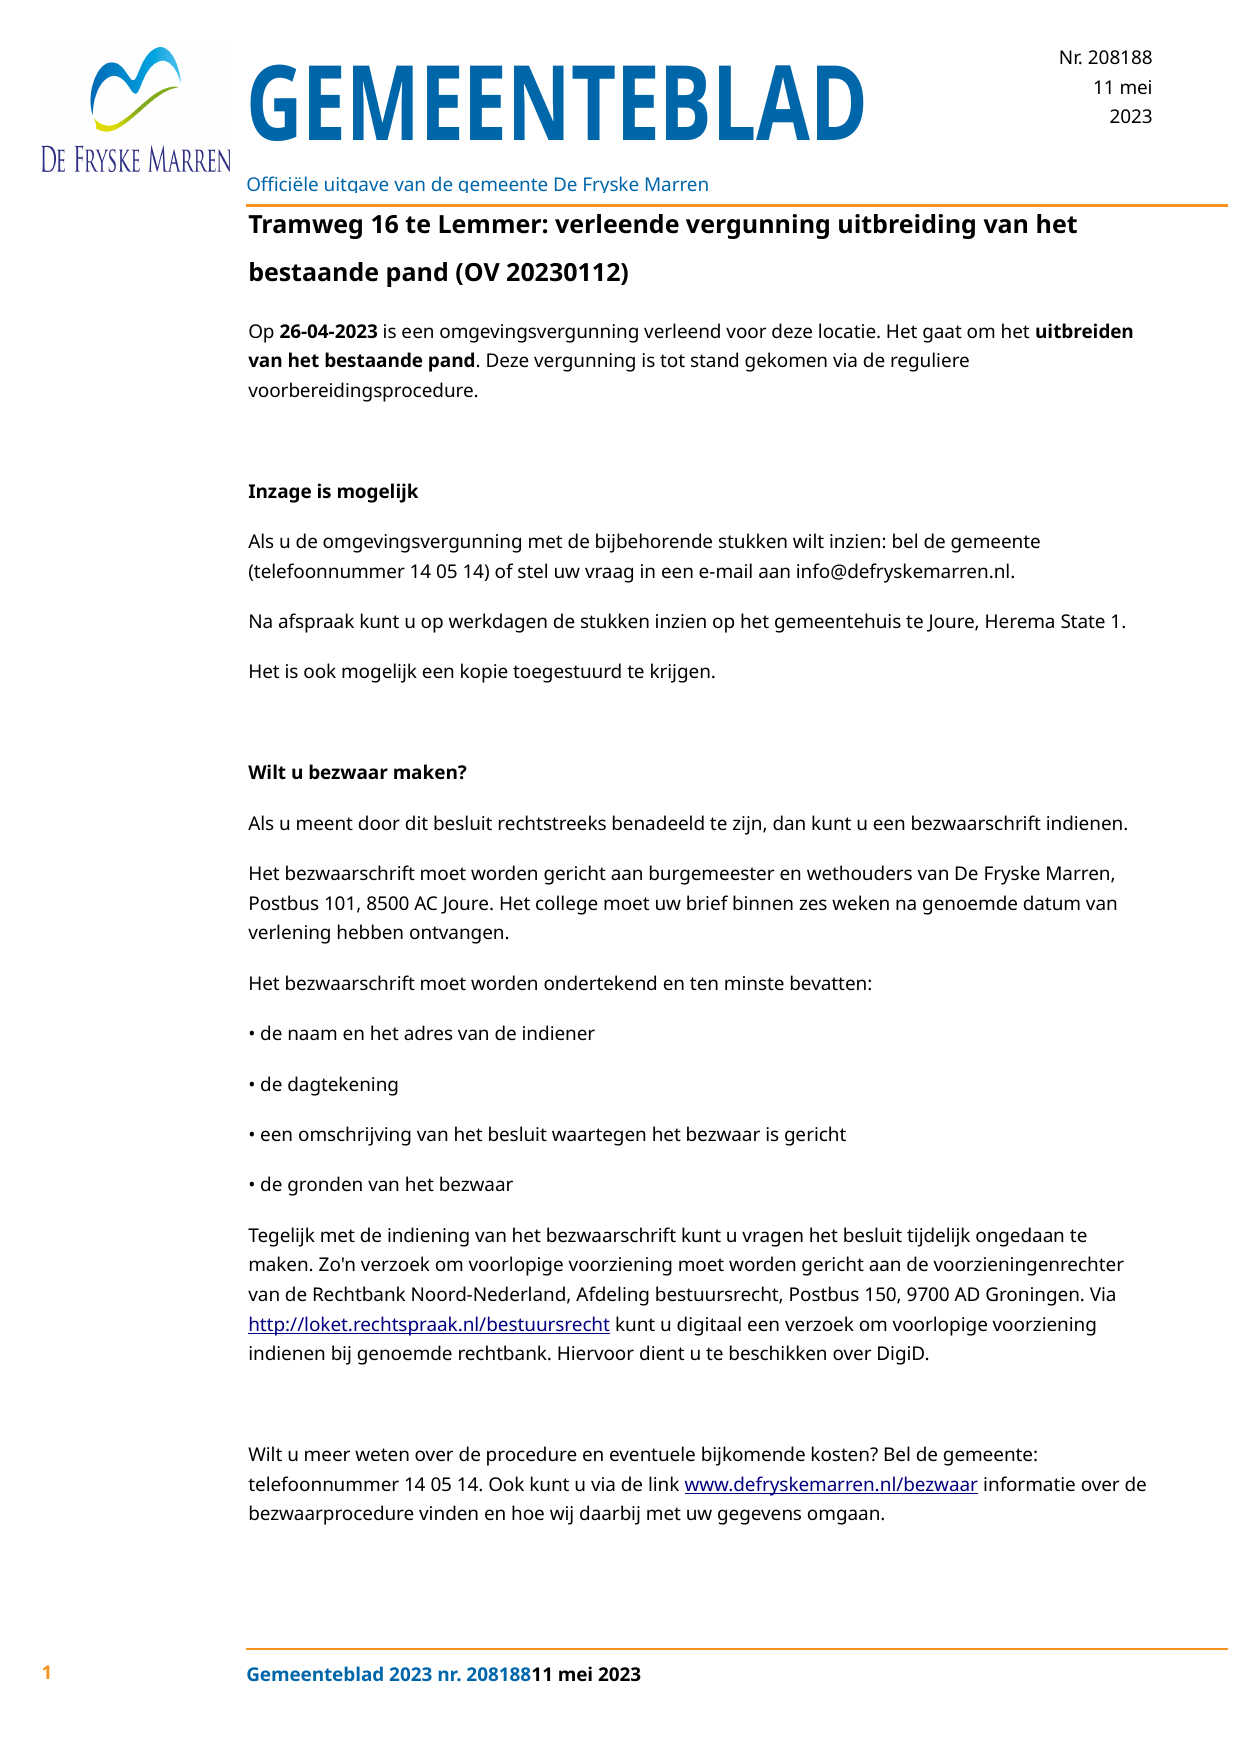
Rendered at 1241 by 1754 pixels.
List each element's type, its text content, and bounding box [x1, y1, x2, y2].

text Tramweg 16 te Lemmer: verleende vergunning uitbreiding van het bestaande pand (OV 20230112) [248, 207, 1152, 288]
text Wilt u meer weten over de procedure en eventuele bijkomende kosten? Bel de gemeente: telefoonnummer 14 05 14. Ook kunt u via de link www.defryskemarren.nl/bezwaar informatie over de bezwaarprocedure vinden en hoe wij daarbij met uw gegevens omgaan. [248, 1441, 1152, 1526]
text • de gronden van het bezwaar [248, 1172, 1152, 1197]
text Op 26-04-2023 is een omgevingsvergunning verleend voor deze locatie. Het gaat om het uitbreiden van het bestaande pand. Deze vergunning is tot stand gekomen via de reguliere voorbereidingsprocedure. [248, 318, 1152, 403]
text Het is ook mogelijk een kopie toegestuurd te krijgen. [248, 659, 1152, 684]
text • de dagtekening [248, 1071, 1152, 1097]
text Tegelijk met de indiening van het bezwaarschrift kunt u vragen het besluit tijdelijk ongedaan te maken. Zo'n verzoek om voorlopige voorziening moet worden gericht aan de voorzieningenrechter van de Rechtbank Noord-Nederland, Afdeling bestuursrecht, Postbus 150, 9700 AD Groningen. Via http://loket.rechtspraak.nl/bestuursrecht kunt u digitaal een verzoek om voorlopige voorziening indienen bij genoemde rechtbank. Hiervoor dient u te beschikken over DigiD. [248, 1222, 1152, 1366]
text Het bezwaarschrift moet worden gericht aan burgemeester en wethouders van De Fryske Marren, Postbus 101, 8500 AC Joure. Het college moet uw brief binnen zes weken na genoemde datum van verlening hebben ontvangen. [248, 860, 1152, 945]
text Het bezwaarschrift moet worden ondertekend en ten minste bevatten: [248, 970, 1152, 996]
text Als u de omgevingsvergunning met de bijbehorende stukken wilt inzien: bel de gemeente (telefoonnummer 14 05 14) of stel uw vraag in een e-mail aan info@defryskemarren.nl. [248, 528, 1152, 584]
text • een omschrijving van het besluit waartegen het bezwaar is gericht [248, 1121, 1152, 1147]
text Wilt u bezwaar maken? [248, 759, 1152, 785]
text Inzage is mogelijk [248, 478, 1152, 504]
picture [41, 47, 231, 172]
text • de naam en het adres van de indiener [248, 1020, 1152, 1046]
text Als u meent door dit besluit rechtstreeks benadeeld te zijn, dan kunt u een bezwaarschrift indienen. [248, 810, 1152, 836]
text Na afspraak kunt u op werkdagen de stukken inzien op het gemeentehuis te Joure, Herema State 1. [248, 608, 1152, 634]
